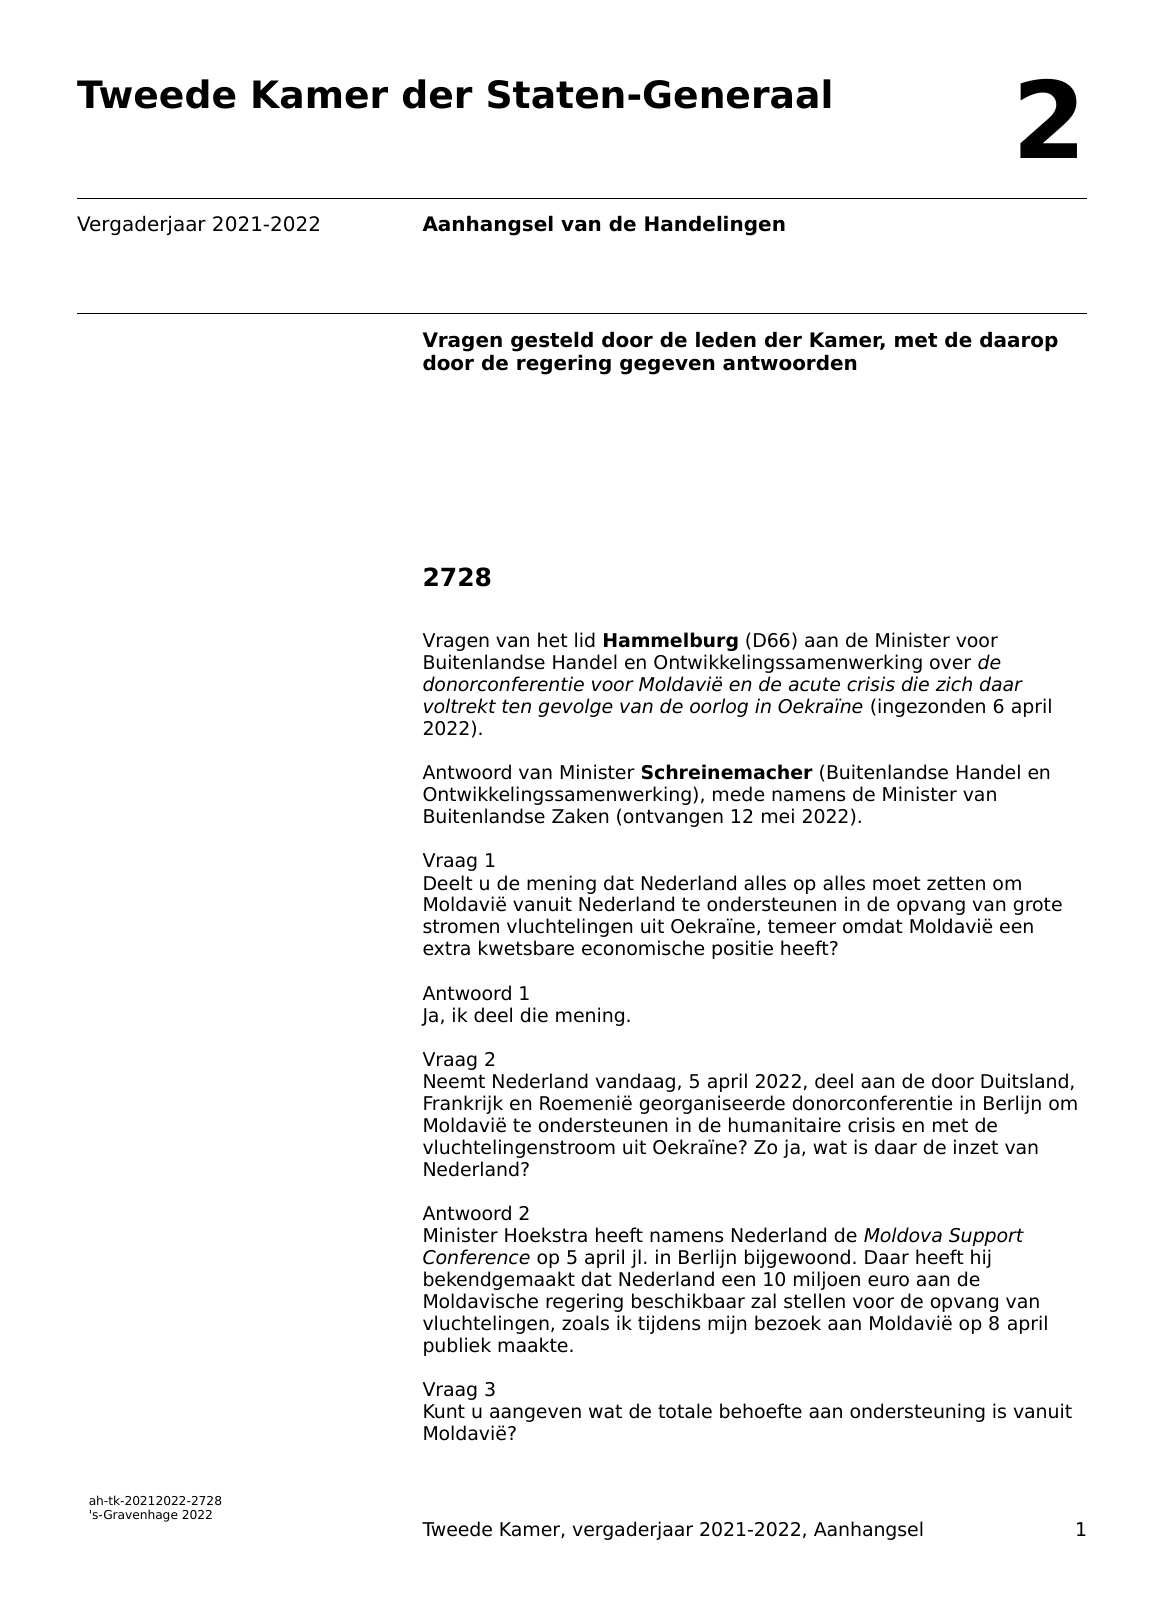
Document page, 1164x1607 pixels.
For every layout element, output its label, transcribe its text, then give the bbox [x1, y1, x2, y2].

table_cell [77, 314, 422, 375]
text Deelt u de mening dat Nederland alles op alles moet zetten om Moldavië vanuit Nederland te ondersteunen in de opvang van grote stromen vluchtelingen uit Oekraïne, temeer omdat Moldavië een extra kwetsbare economische positie heeft? [422, 872, 1087, 960]
text Antwoord 2 [422, 1203, 1087, 1225]
table_header Tweede Kamer der Staten-Generaal [77, 59, 886, 198]
text Vragen van het lid Hammelburg (D66) aan de Minister voor Buitenlandse Handel en Ontwikkelingssamenwerking over de donorconferentie voor Moldavië en de acute crisis die zich daar voltrekt ten gevolge van de oorlog in Oekraïne (ingezonden 6 april 2022). [422, 630, 1087, 740]
table_cell Vragen gesteld door de leden der Kamer, met de daarop door de regering gegeven antwoorden [422, 314, 1087, 375]
text Neemt Nederland vandaag, 5 april 2022, deel aan de door Duitsland, Frankrijk en Roemenië georganiseerde donorconferentie in Berlijn om Moldavië te ondersteunen in de humanitaire crisis en met de vluchtelingenstroom uit Oekraïne? Zo ja, wat is daar de inzet van Nederland? [422, 1071, 1087, 1181]
table_header 2 [886, 59, 1087, 198]
text Vraag 3 [422, 1379, 1087, 1401]
text Vraag 2 [422, 1049, 1087, 1071]
text ah-tk-20212022-2728 [88, 1494, 323, 1508]
table_cell Aanhangsel van de Handelingen [422, 199, 1087, 313]
text Minister Hoekstra heeft namens Nederland de Moldova Support Conference op 5 april jl. in Berlijn bijgewoond. Daar heeft hij bekendgemaakt dat Nederland een 10 miljoen euro aan de Moldavische regering beschikbaar zal stellen voor de opvang van vluchtelingen, zoals ik tijdens mijn bezoek aan Moldavië op 8 april publiek maakte. [422, 1225, 1087, 1357]
text Antwoord 1 [422, 982, 1087, 1004]
text Antwoord van Minister Schreinemacher (Buitenlandse Handel en Ontwikkelingssamenwerking), mede namens de Minister van Buitenlandse Zaken (ontvangen 12 mei 2022). [422, 762, 1087, 828]
text Ja, ik deel die mening. [422, 1004, 1087, 1026]
text 2728 [422, 563, 1087, 592]
text 's-Gravenhage 2022 [88, 1508, 323, 1522]
table_cell Vergaderjaar 2021-2022 [77, 199, 422, 313]
text Vraag 1 [422, 850, 1087, 872]
text Kunt u aangeven wat de totale behoefte aan ondersteuning is vanuit Moldavië? [422, 1401, 1087, 1445]
